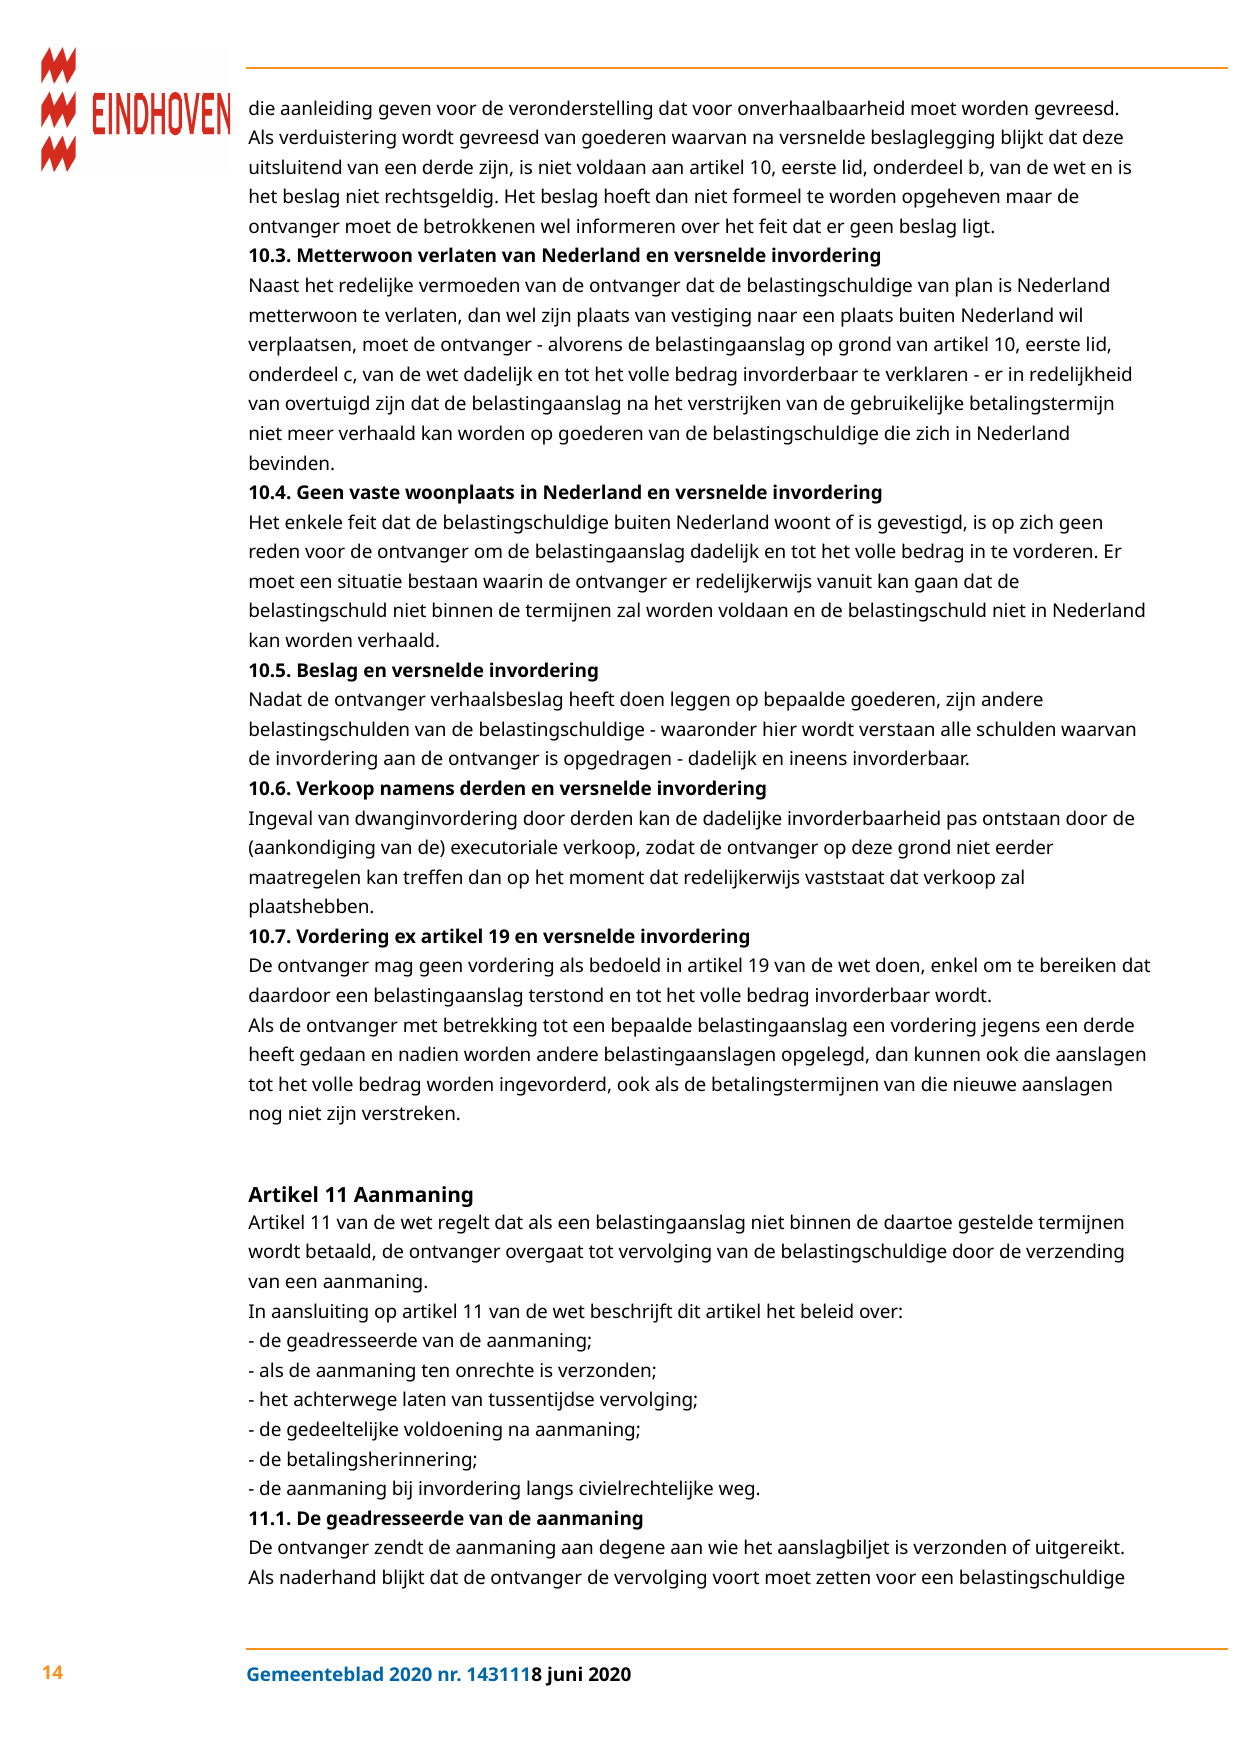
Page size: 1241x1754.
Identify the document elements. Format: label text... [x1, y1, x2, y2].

text 10.6. Verkoop namens derden en versnelde invordering [248, 775, 1152, 801]
text Als de ontvanger met betrekking tot een bepaalde belastingaanslag een vordering jegens een derde heeft gedaan en nadien worden andere belastingaanslagen opgelegd, dan kunnen ook die aanslagen tot het volle bedrag worden ingevorderd, ook als de betalingstermijnen van die nieuwe aanslagen nog niet zijn verstreken. [248, 1012, 1152, 1126]
text Als naderhand blijkt dat de ontvanger de vervolging voort moet zetten voor een belastingschuldige [248, 1564, 1152, 1590]
text - de aanmaning bij invordering langs civielrechtelijke weg. [248, 1475, 1152, 1501]
text 10.3. Metterwoon verlaten van Nederland en versnelde invordering [248, 243, 1152, 268]
text Artikel 11 van de wet regelt dat als een belastingaanslag niet binnen de daartoe gestelde termijnen wordt betaald, de ontvanger overgaat tot vervolging van de belastingschuldige door de verzending van een aanmaning. [248, 1209, 1152, 1294]
text De ontvanger zendt de aanmaning aan degene aan wie het aanslagbiljet is verzonden of uitgereikt. [248, 1534, 1152, 1560]
text Als verduistering wordt gevreesd van goederen waarvan na versnelde beslaglegging blijkt dat deze uitsluitend van een derde zijn, is niet voldaan aan artikel 10, eerste lid, onderdeel b, van de wet en is het beslag niet rechtsgeldig. Het beslag hoeft dan niet formeel te worden opgeheven maar de ontvanger moet de betrokkenen wel informeren over het feit dat er geen beslag ligt. [248, 124, 1152, 239]
text 10.5. Beslag en versnelde invordering [248, 657, 1152, 683]
text Nadat de ontvanger verhaalsbeslag heeft doen leggen op bepaalde goederen, zijn andere belastingschulden van de belastingschuldige - waaronder hier wordt verstaan alle schulden waarvan de invordering aan de ontvanger is opgedragen - dadelijk en ineens invorderbaar. [248, 686, 1152, 771]
text Ingeval van dwanginvordering door derden kan de dadelijke invorderbaarheid pas ontstaan door de (aankondiging van de) executoriale verkoop, zodat de ontvanger op deze grond niet eerder maatregelen kan treffen dan op het moment dat redelijkerwijs vaststaat dat verkoop zal plaatshebben. [248, 805, 1152, 919]
text Het enkele feit dat de belastingschuldige buiten Nederland woont of is gevestigd, is op zich geen reden voor de ontvanger om de belastingaanslag dadelijk en tot het volle bedrag in te vorderen. Er moet een situatie bestaan waarin de ontvanger er redelijkerwijs vanuit kan gaan dat de belastingschuld niet binnen de termijnen zal worden voldaan en de belastingschuld niet in Nederland kan worden verhaald. [248, 509, 1152, 653]
text Naast het redelijke vermoeden van de ontvanger dat de belastingschuldige van plan is Nederland metterwoon te verlaten, dan wel zijn plaats van vestiging naar een plaats buiten Nederland wil verplaatsen, moet de ontvanger - alvorens de belastingaanslag op grond van artikel 10, eerste lid, onderdeel c, van de wet dadelijk en tot het volle bedrag invorderbaar te verklaren - er in redelijkheid van overtuigd zijn dat de belastingaanslag na het verstrijken van de gebruikelijke betalingstermijn niet meer verhaald kan worden op goederen van de belastingschuldige die zich in Nederland bevinden. [248, 272, 1152, 476]
text Artikel 11 Aanmaning [248, 1181, 1152, 1209]
text 10.7. Vordering ex artikel 19 en versnelde invordering [248, 923, 1152, 949]
text - de gedeeltelijke voldoening na aanmaning; [248, 1416, 1152, 1442]
text 11.1. De geadresseerde van de aanmaning [248, 1505, 1152, 1531]
text - de geadresseerde van de aanmaning; [248, 1327, 1152, 1353]
text die aanleiding geven voor de veronderstelling dat voor onverhaalbaarheid moet worden gevreesd. [248, 95, 1152, 121]
text - het achterwege laten van tussentijdse vervolging; [248, 1387, 1152, 1412]
text De ontvanger mag geen vordering als bedoeld in artikel 19 van de wet doen, enkel om te bereiken dat daardoor een belastingaanslag terstond en tot het volle bedrag invorderbaar wordt. [248, 953, 1152, 1008]
picture [41, 47, 231, 172]
text - de betalingsherinnering; [248, 1446, 1152, 1471]
text In aansluiting op artikel 11 van de wet beschrijft dit artikel het beleid over: [248, 1298, 1152, 1323]
text - als de aanmaning ten onrechte is verzonden; [248, 1357, 1152, 1383]
text 10.4. Geen vaste woonplaats in Nederland en versnelde invordering [248, 479, 1152, 505]
